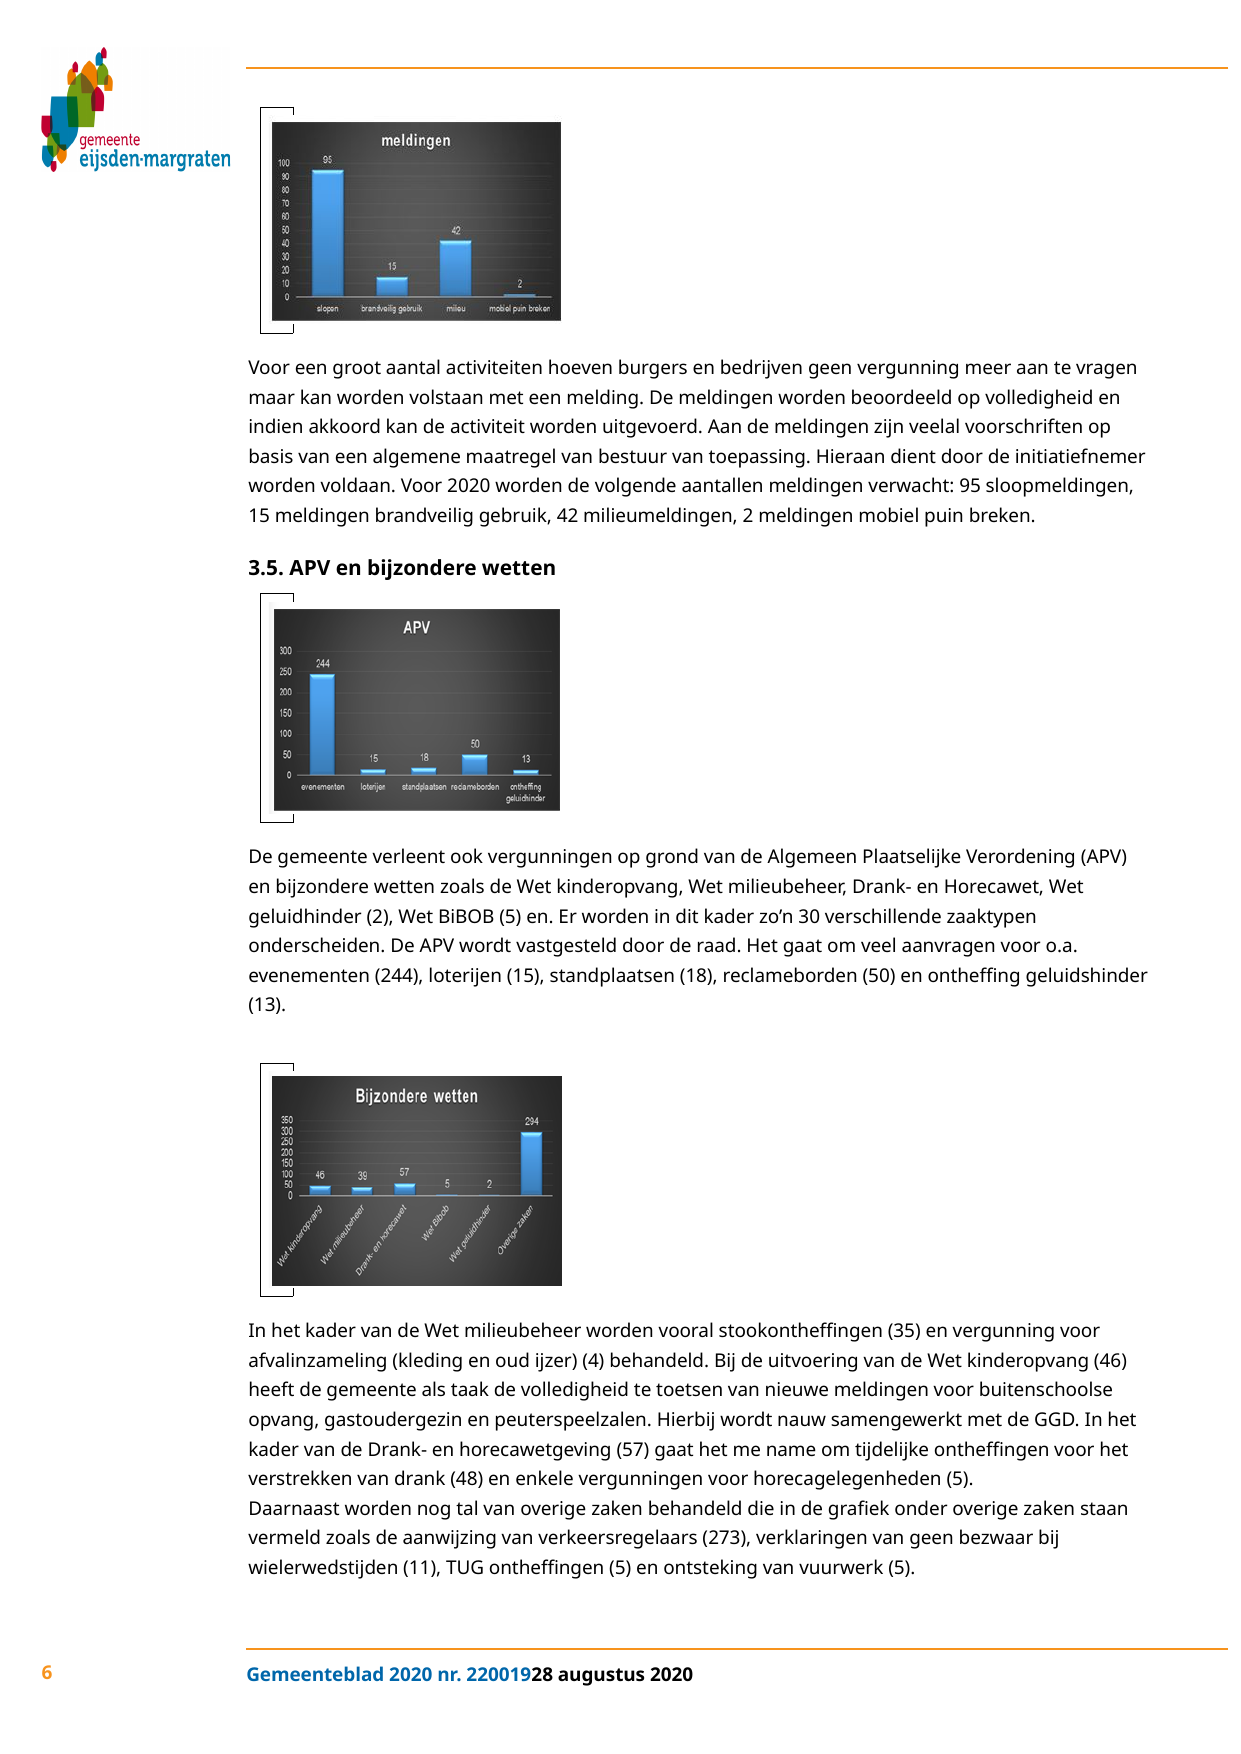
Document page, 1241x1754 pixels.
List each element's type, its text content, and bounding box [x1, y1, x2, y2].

text In het kader van de Wet milieubeheer worden vooral stookontheffingen (35) en vergunning voor afvalinzameling (kleding en oud ijzer) (4) behandeld. Bij de uitvoering van de Wet kinderopvang (46) heeft de gemeente als taak de volledigheid te toetsen van nieuwe meldingen voor buitenschoolse opvang, gastoudergezin en peuterspeelzalen. Hierbij wordt nauw samengewerkt met de GGD. In het kader van de Drank- en horecawetgeving (57) gaat het me name om tijdelijke ontheffingen voor het verstrekken van drank (48) en enkele vergunningen voor horecagelegenheden (5). [248, 1317, 1152, 1491]
picture [268, 602, 565, 814]
text Voor een groot aantal activiteiten hoeven burgers en bedrijven geen vergunning meer aan te vragen maar kan worden volstaan met een melding. De meldingen worden beoordeeld op volledigheid en indien akkoord kan de activiteit worden uitgevoerd. Aan de meldingen zijn veelal voorschriften op basis van een algemene maatregel van bestuur van toepassing. Hieraan dient door de initiatiefnemer worden voldaan. Voor 2020 worden de volgende aantallen meldingen verwacht: 95 sloopmeldingen, 15 meldingen brandveilig gebruik, 42 milieumeldingen, 2 meldingen mobiel puin breken. [248, 354, 1152, 528]
picture [268, 1071, 565, 1288]
text Daarnaast worden nog tal van overige zaken behandeld die in de grafiek onder overige zaken staan vermeld zoals de aanwijzing van verkeersregelaars (273), verklaringen van geen bezwaar bij wielerwedstijden (11), TUG ontheffingen (5) en ontsteking van vuurwerk (5). [248, 1495, 1152, 1580]
text De gemeente verleent ook vergunningen op grond van de Algemeen Plaatselijke Verordening (APV) en bijzondere wetten zoals de Wet kinderopvang, Wet milieubeheer, Drank- en Horecawet, Wet geluidhinder (2), Wet BiBOB (5) en. Er worden in dit kader zo’n 30 verschillende zaaktypen onderscheiden. De APV wordt vastgesteld door de raad. Het gaat om veel aanvragen voor o.a. evenementen (244), loterijen (15), standplaatsen (18), reclameborden (50) en ontheffing geluidshinder (13). [248, 844, 1152, 1017]
picture [268, 115, 565, 324]
picture [41, 47, 231, 172]
text 3.5. APV en bijzondere wetten [248, 553, 1152, 581]
